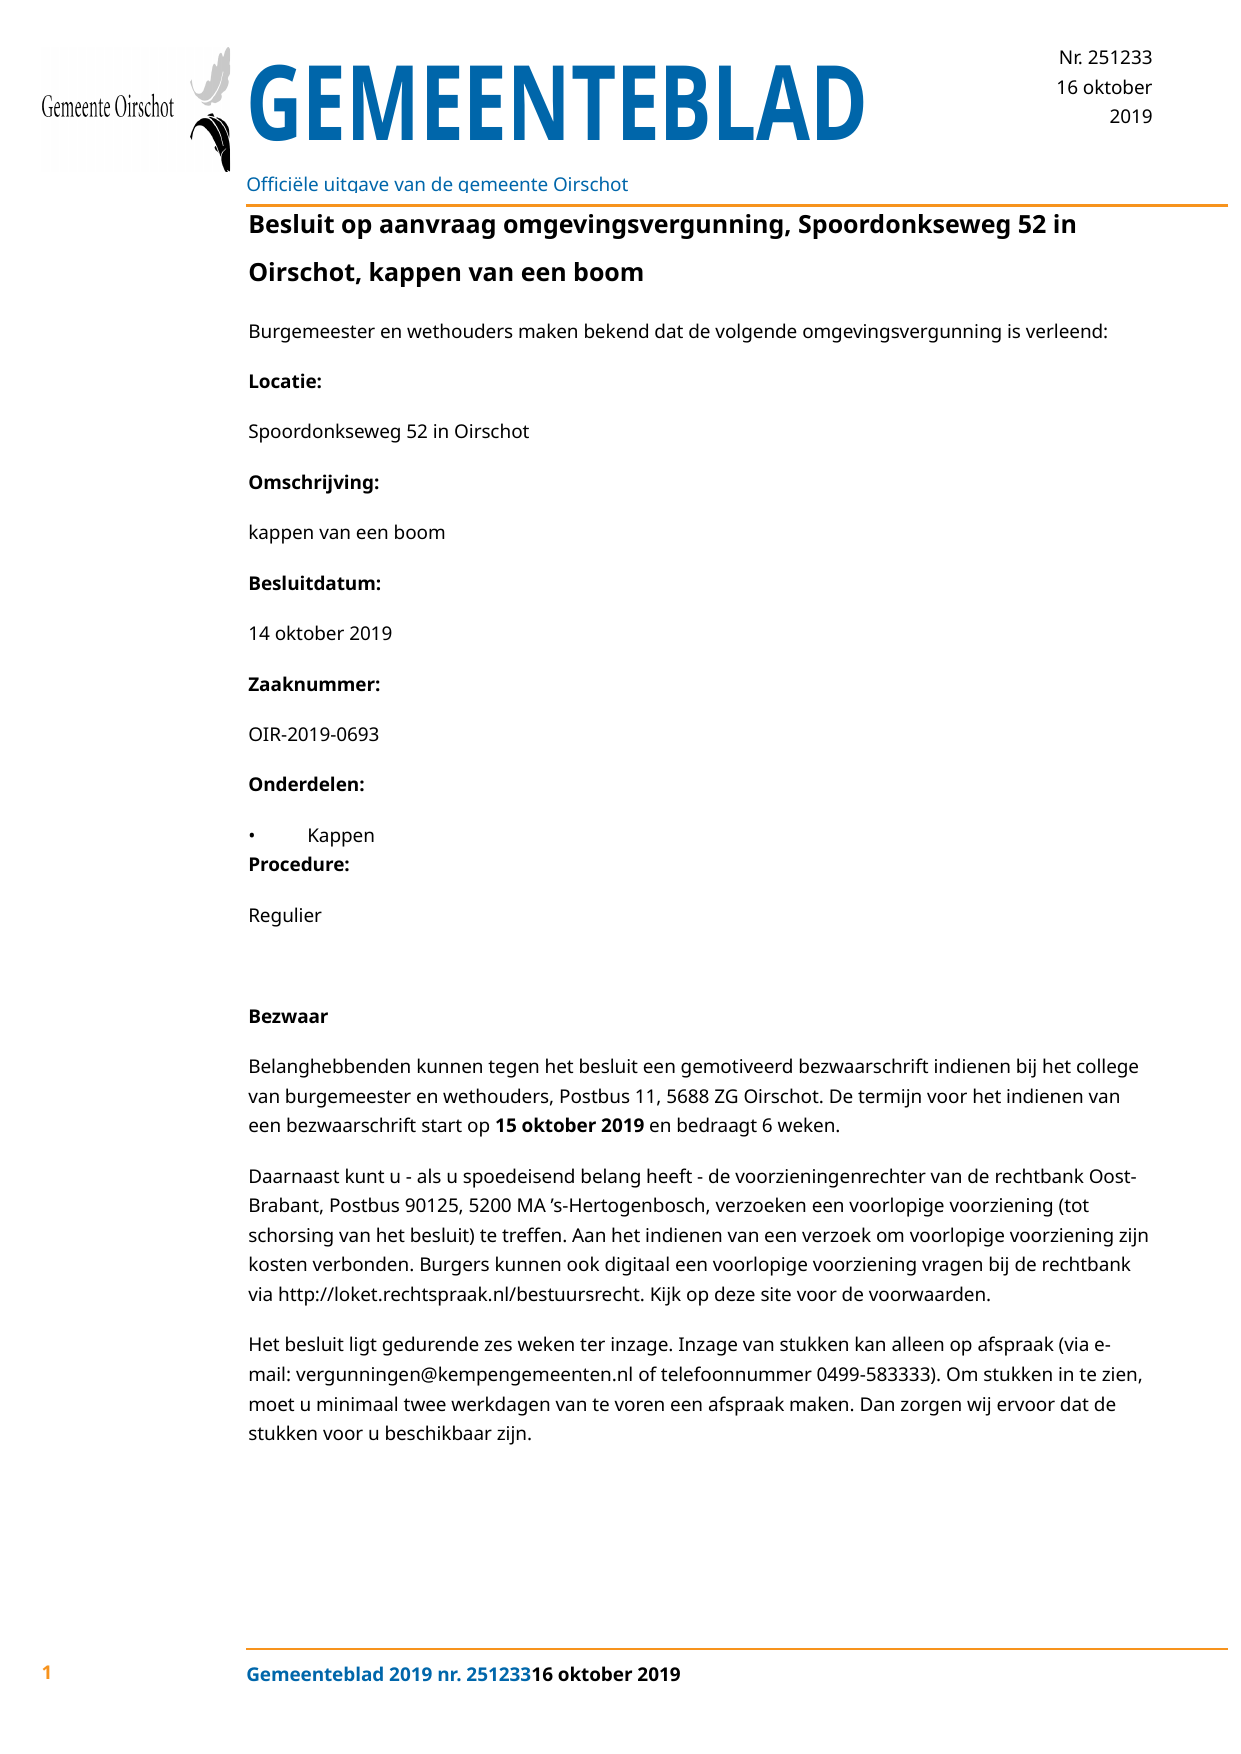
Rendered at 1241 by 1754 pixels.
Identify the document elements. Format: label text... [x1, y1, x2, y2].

text kappen van een boom [248, 519, 1152, 545]
text Zaaknummer: [248, 671, 1152, 697]
text Daarnaast kunt u - als u spoedeisend belang heeft - de voorzieningenrechter van de rechtbank Oost-Brabant, Postbus 90125, 5200 MA ’s-Hertogenbosch, verzoeken een voorlopige voorziening (tot schorsing van het besluit) te treffen. Aan het indienen van een verzoek om voorlopige voorziening zijn kosten verbonden. Burgers kunnen ook digitaal een voorlopige voorziening vragen bij de rechtbank via http://loket.rechtspraak.nl/bestuursrecht. Kijk op deze site voor de voorwaarden. [248, 1163, 1152, 1307]
list Kappen [248, 822, 1152, 848]
text Besluitdatum: [248, 570, 1152, 596]
text Locatie: [248, 368, 1152, 394]
text Omschrijving: [248, 469, 1152, 495]
picture [41, 47, 231, 172]
text Onderdelen: [248, 772, 1152, 797]
text Het besluit ligt gedurende zes weken ter inzage. Inzage van stukken kan alleen op afspraak (via e-mail: vergunningen@kempengemeenten.nl of telefoonnummer 0499-583333). Om stukken in te zien, moet u minimaal twee werkdagen van te voren een afspraak maken. Dan zorgen wij ervoor dat de stukken voor u beschikbaar zijn. [248, 1332, 1152, 1446]
text OIR-2019-0693 [248, 721, 1152, 747]
text Bezwaar [248, 1003, 1152, 1029]
text Regulier [248, 902, 1152, 928]
text Besluit op aanvraag omgevingsvergunning, Spoordonkseweg 52 in Oirschot, kappen van een boom [248, 207, 1152, 288]
text Procedure: [248, 852, 1152, 877]
text Spoordonkseweg 52 in Oirschot [248, 419, 1152, 444]
text Burgemeester en wethouders maken bekend dat de volgende omgevingsvergunning is verleend: [248, 318, 1152, 344]
text 14 oktober 2019 [248, 620, 1152, 646]
text Belanghebbenden kunnen tegen het besluit een gemotiveerd bezwaarschrift indienen bij het college van burgemeester en wethouders, Postbus 11, 5688 ZG Oirschot. De termijn voor het indienen van een bezwaarschrift start op 15 oktober 2019 en bedraagt 6 weken. [248, 1053, 1152, 1138]
